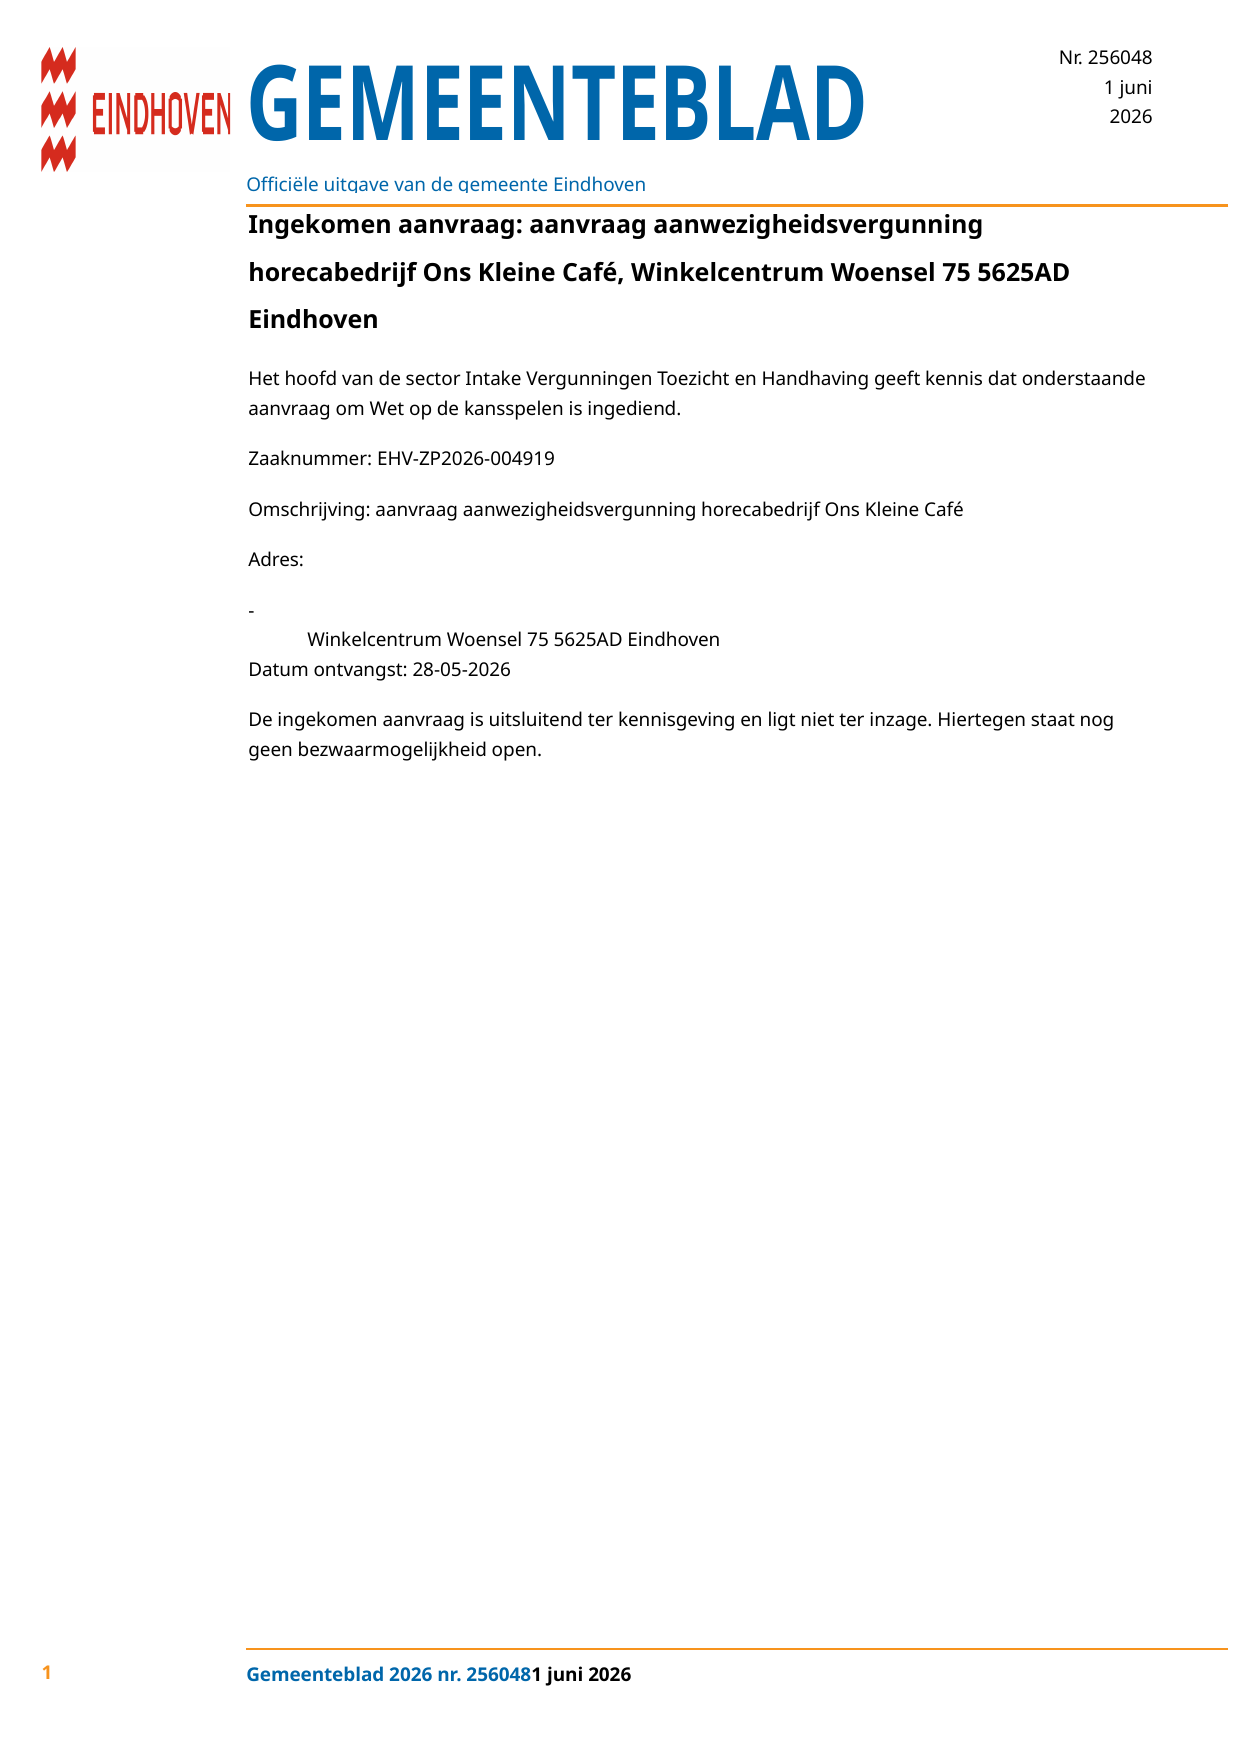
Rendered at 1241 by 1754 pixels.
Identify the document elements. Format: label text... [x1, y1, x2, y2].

picture [41, 47, 231, 172]
text Datum ontvangst: 28-05-2026 [248, 656, 1152, 682]
list Winkelcentrum Woensel 75 5625AD Eindhoven [248, 626, 1152, 652]
text Het hoofd van de sector Intake Vergunningen Toezicht en Handhaving geeft kennis dat onderstaande aanvraag om Wet op de kansspelen is ingediend. [248, 366, 1152, 421]
text De ingekomen aanvraag is uitsluitend ter kennisgeving en ligt niet ter inzage. Hiertegen staat nog geen bezwaarmogelijkheid open. [248, 706, 1152, 762]
text Zaaknummer: EHV-ZP2026-004919 [248, 446, 1152, 471]
text Ingekomen aanvraag: aanvraag aanwezigheidsvergunning horecabedrijf Ons Kleine Café, Winkelcentrum Woensel 75 5625AD Eindhoven [248, 207, 1152, 336]
text Adres: [248, 546, 1152, 572]
text Omschrijving: aanvraag aanwezigheidsvergunning horecabedrijf Ons Kleine Café [248, 496, 1152, 522]
